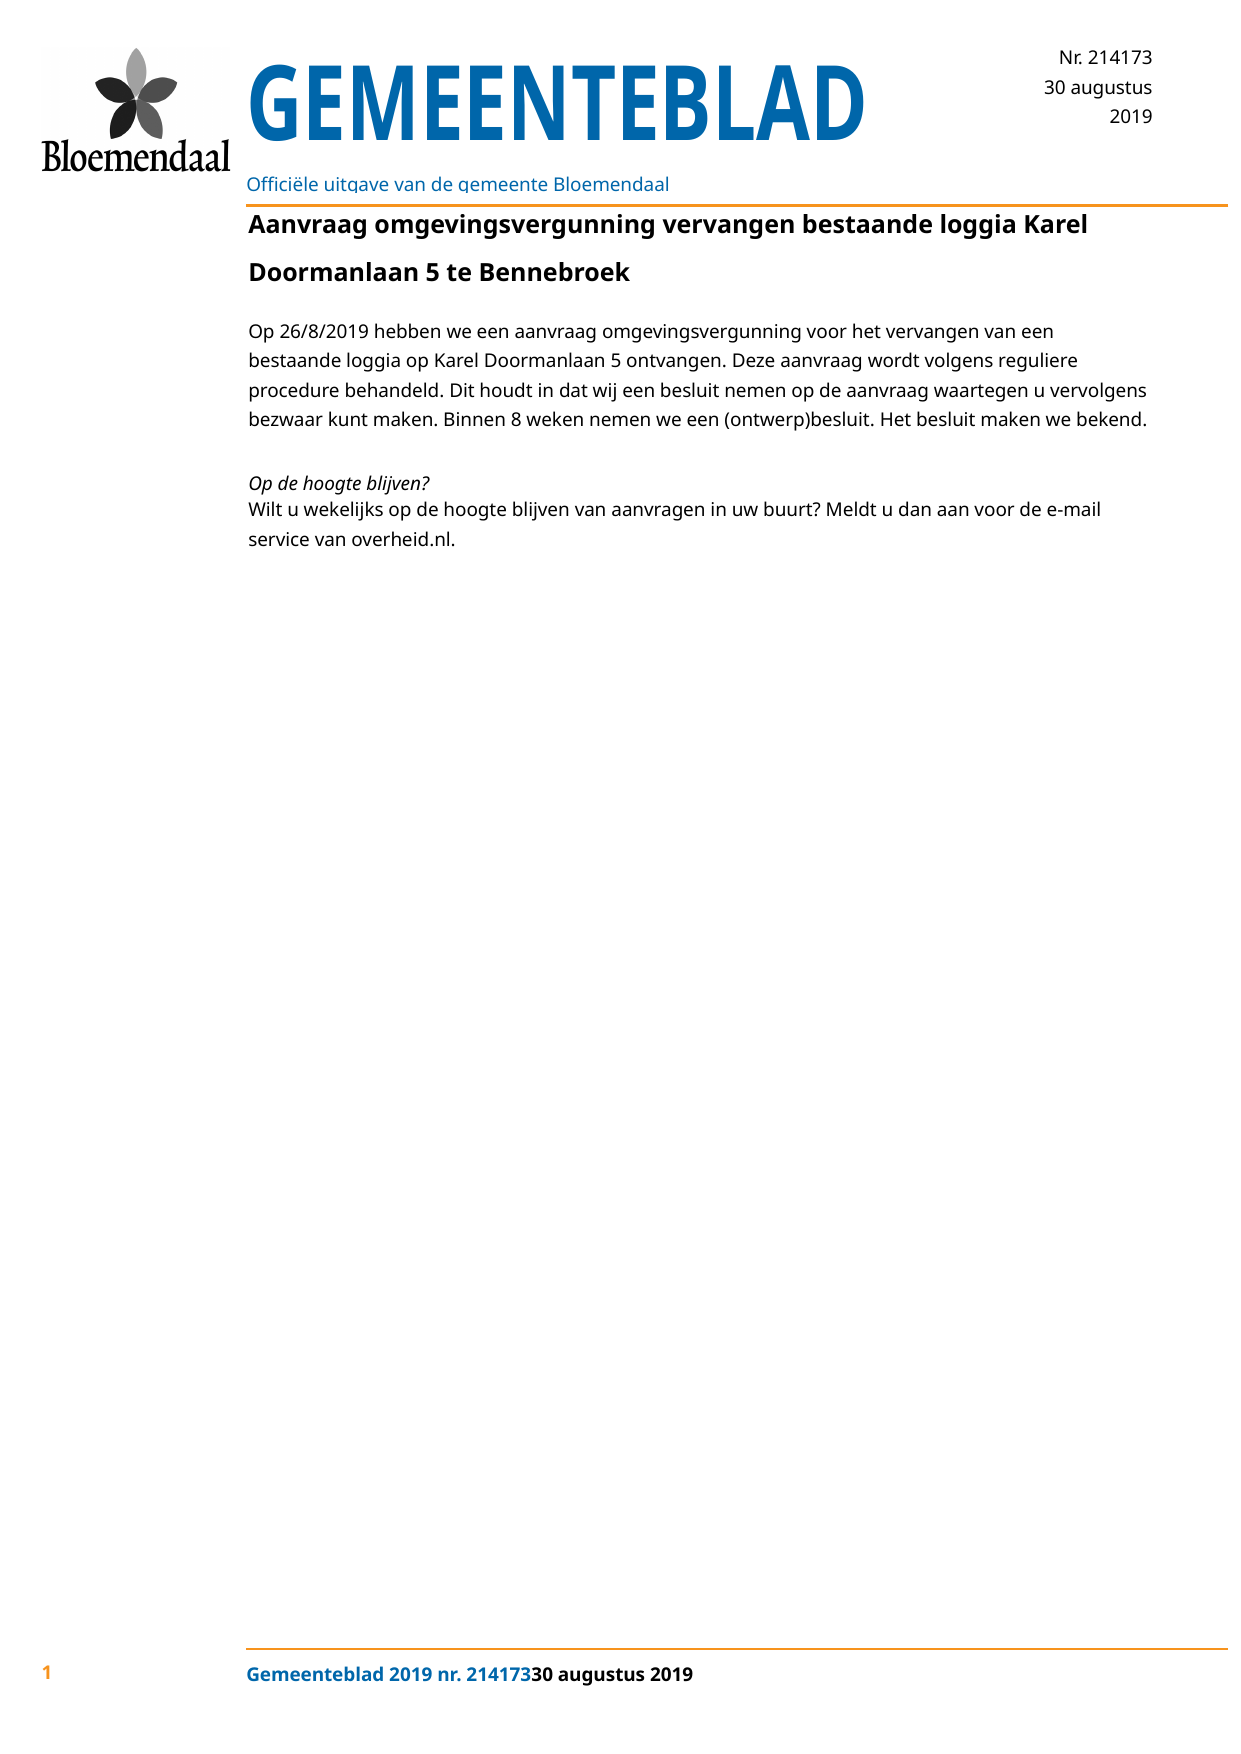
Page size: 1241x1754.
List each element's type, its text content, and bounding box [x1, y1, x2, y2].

text Wilt u wekelijks op de hoogte blijven van aanvragen in uw buurt? Meldt u dan aan voor de e-mail service van overheid.nl. [248, 496, 1152, 552]
text Op 26/8/2019 hebben we een aanvraag omgevingsvergunning voor het vervangen van een bestaande loggia op Karel Doormanlaan 5 ontvangen. Deze aanvraag wordt volgens reguliere procedure behandeld. Dit houdt in dat wij een besluit nemen op de aanvraag waartegen u vervolgens bezwaar kunt maken. Binnen 8 weken nemen we een (ontwerp)besluit. Het besluit maken we bekend. [248, 318, 1152, 432]
text Op de hoogte blijven? [248, 471, 1152, 496]
picture [41, 47, 231, 172]
text Aanvraag omgevingsvergunning vervangen bestaande loggia Karel Doormanlaan 5 te Bennebroek [248, 207, 1152, 288]
